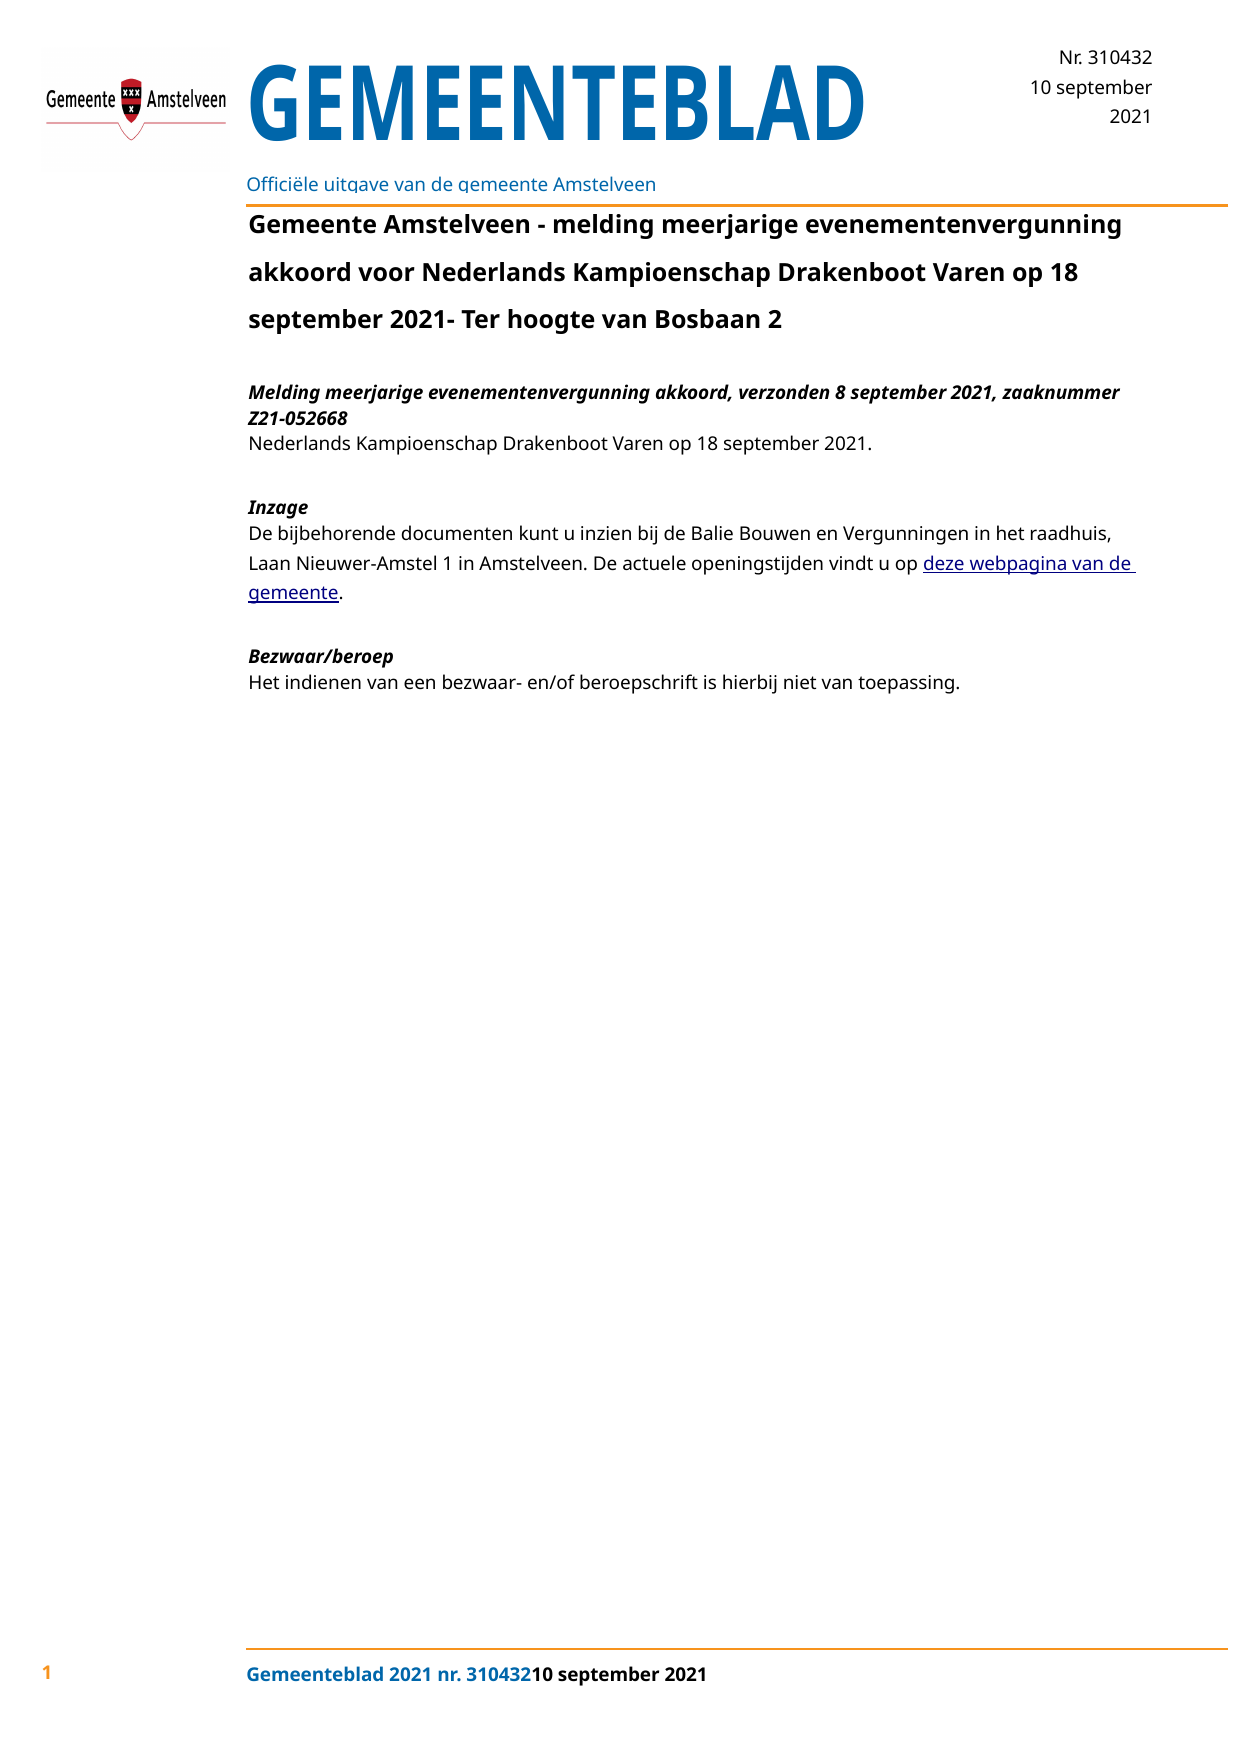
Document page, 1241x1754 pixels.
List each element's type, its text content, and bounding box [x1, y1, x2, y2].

text Nederlands Kampioenschap Drakenboot Varen op 18 september 2021. [248, 431, 1152, 456]
picture [41, 47, 231, 172]
text Gemeente Amstelveen - melding meerjarige evenementenvergunning akkoord voor Nederlands Kampioenschap Drakenboot Varen op 18 september 2021- Ter hoogte van Bosbaan 2 [248, 207, 1152, 336]
text Melding meerjarige evenementenvergunning akkoord, verzonden 8 september 2021, zaaknummer Z21-052668 [248, 379, 1152, 431]
text Het indienen van een bezwaar- en/of beroepschrift is hierbij niet van toepassing. [248, 669, 1152, 695]
text Inzage [248, 494, 1152, 520]
text De bijbehorende documenten kunt u inzien bij de Balie Bouwen en Vergunningen in het raadhuis, Laan Nieuwer-Amstel 1 in Amstelveen. De actuele openingstijden vindt u op deze webpagina van de gemeente. [248, 520, 1152, 605]
text Bezwaar/beroep [248, 643, 1152, 669]
